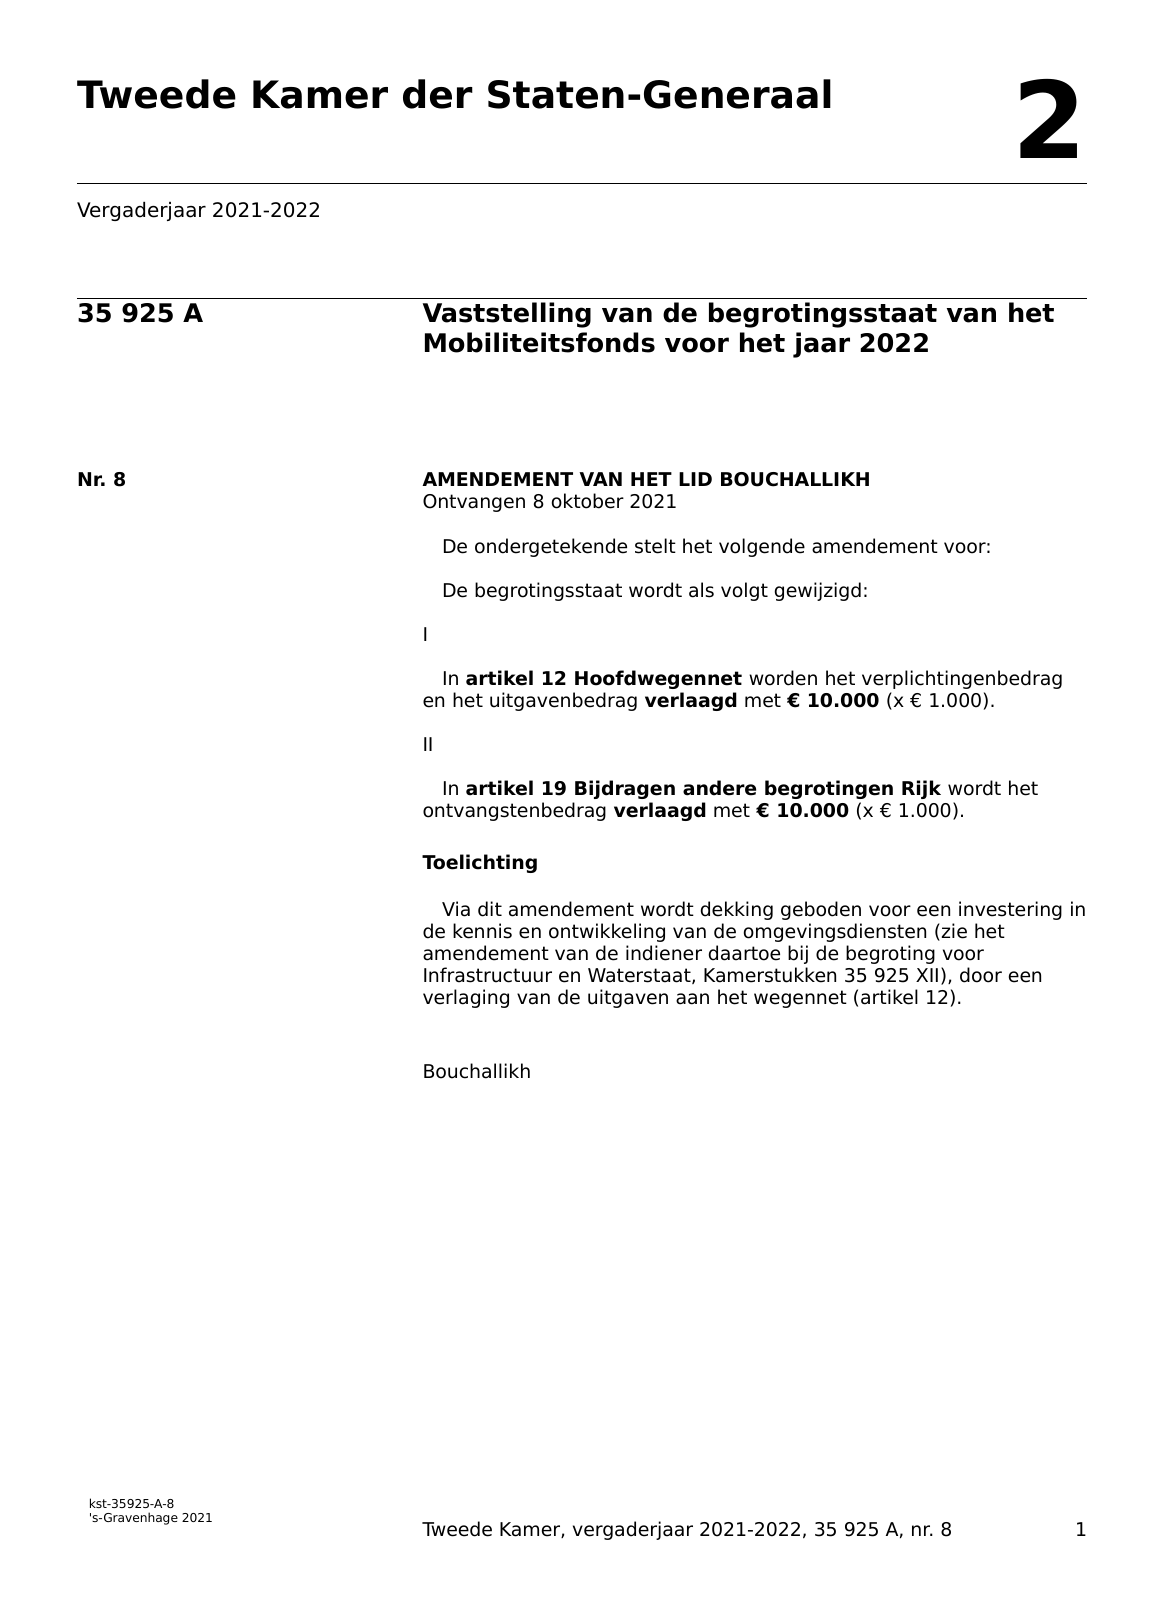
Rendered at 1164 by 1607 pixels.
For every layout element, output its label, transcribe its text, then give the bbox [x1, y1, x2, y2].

text De ondergetekende stelt het volgende amendement voor: [422, 536, 1087, 557]
subtitle 35 925 A Vaststelling van de begrotingsstaat van het Mobiliteitsfonds voor het jaar 2022 [77, 299, 1087, 358]
text kst-35925-A-8 [88, 1497, 323, 1511]
text 's-Gravenhage 2021 [88, 1511, 323, 1525]
text In artikel 19 Bijdragen andere begrotingen Rijk wordt het ontvangstenbedrag verlaagd met € 10.000 (x € 1.000). [422, 778, 1087, 822]
subtitle Toelichting [422, 852, 1087, 874]
table_header 2 [886, 59, 1087, 183]
table_header Tweede Kamer der Staten-Generaal [77, 59, 886, 183]
text De begrotingsstaat wordt als volgt gewijzigd: [422, 580, 1087, 602]
text I [422, 624, 1087, 646]
text Ontvangen 8 oktober 2021 [422, 491, 1087, 513]
text II [422, 734, 1087, 756]
text In artikel 12 Hoofdwegennet worden het verplichtingenbedrag en het uitgavenbedrag verlaagd met € 10.000 (x € 1.000). [422, 668, 1087, 712]
table_cell Vergaderjaar 2021-2022 [77, 184, 1087, 298]
text Via dit amendement wordt dekking geboden voor een investering in de kennis en ontwikkeling van de omgevingsdiensten (zie het amendement van de indiener daartoe bij de begroting voor Infrastructuur en Waterstaat, Kamerstukken 35 925 XII), door een verlaging van de uitgaven aan het wegennet (artikel 12). [422, 899, 1087, 1009]
text Bouchallikh [422, 1039, 1087, 1083]
subtitle Nr. 8 AMENDEMENT VAN HET LID BOUCHALLIKH [77, 469, 1087, 491]
